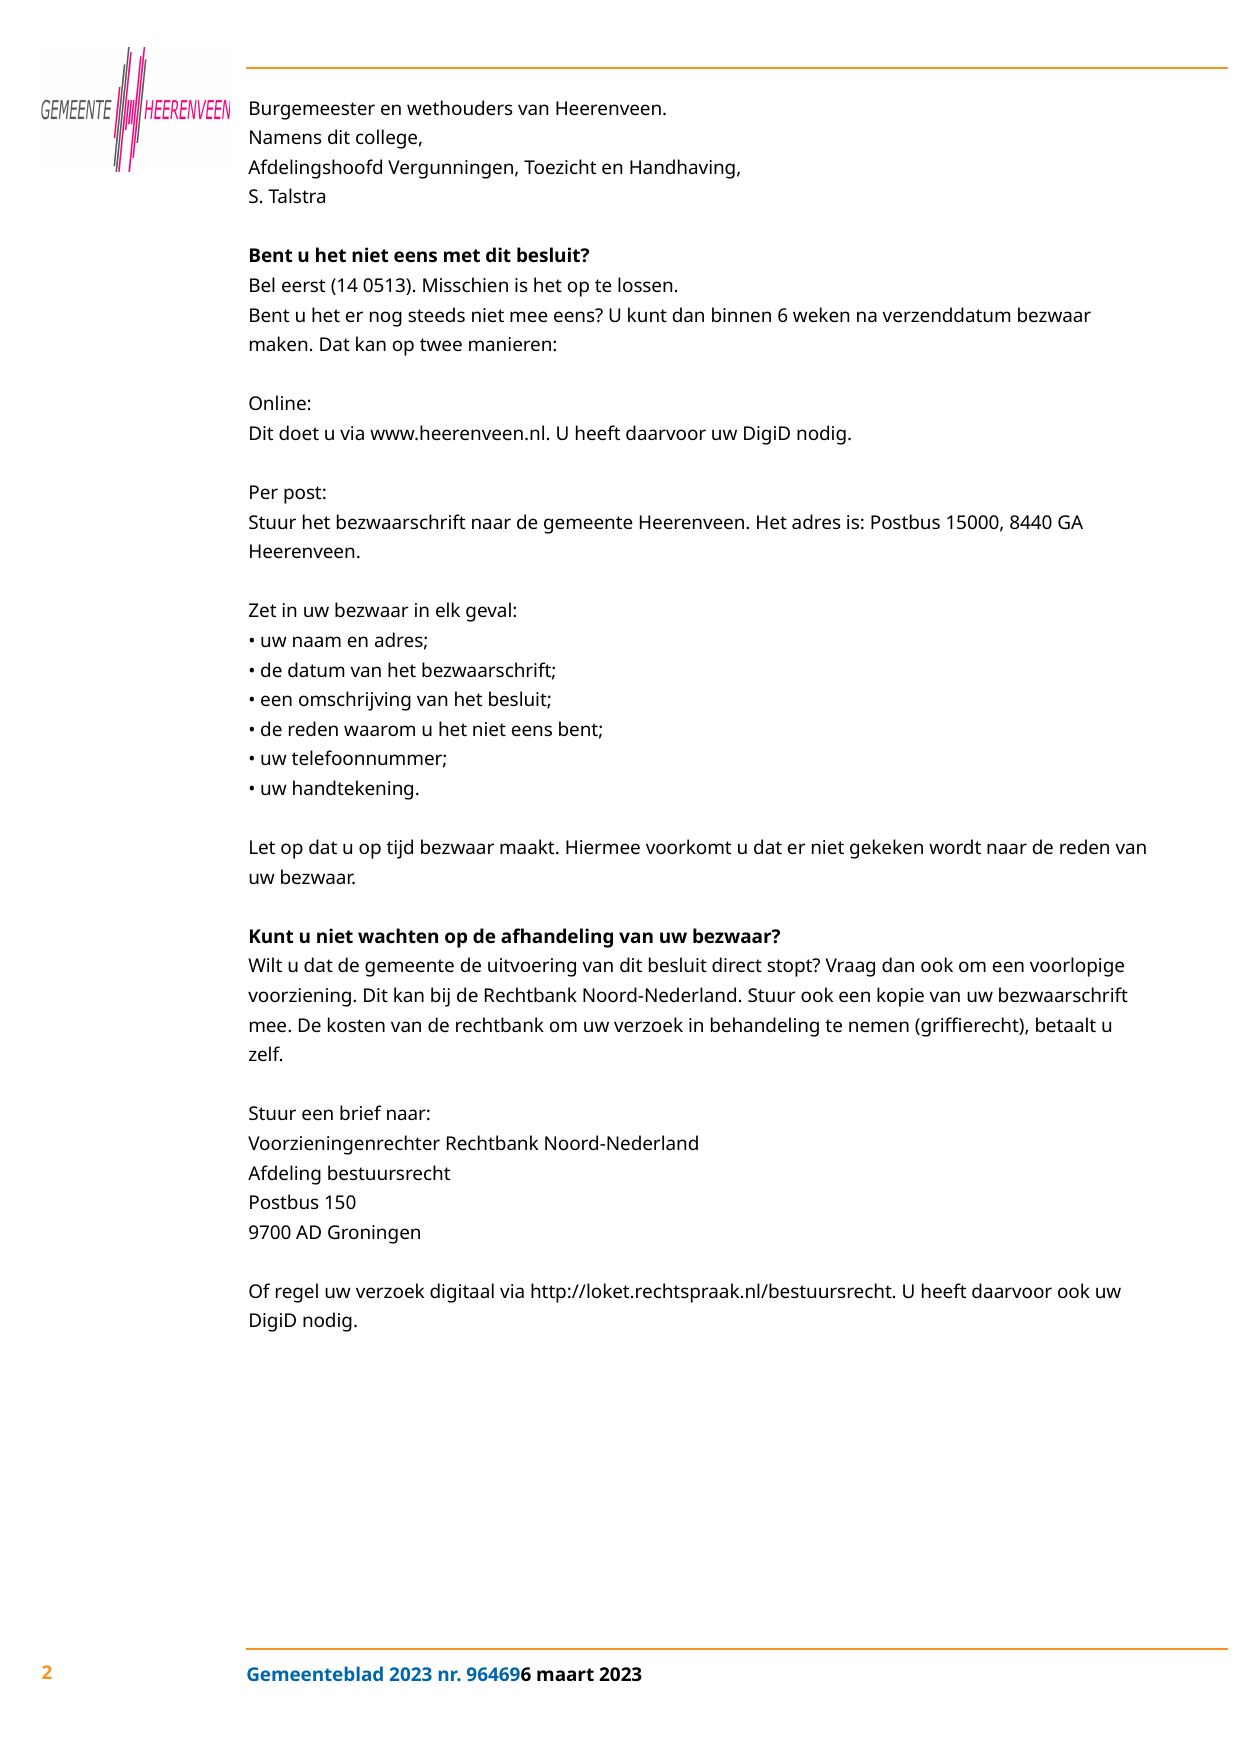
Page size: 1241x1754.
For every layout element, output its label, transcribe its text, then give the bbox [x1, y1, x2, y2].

text Bent u het niet eens met dit besluit? [248, 243, 1152, 268]
text Online: [248, 391, 1152, 416]
text Stuur een brief naar: [248, 1101, 1152, 1126]
text • een omschrijving van het besluit; [248, 686, 1152, 712]
text Afdeling bestuursrecht [248, 1160, 1152, 1186]
text Bent u het er nog steeds niet mee eens? U kunt dan binnen 6 weken na verzenddatum bezwaar maken. Dat kan op twee manieren: [248, 302, 1152, 357]
text Stuur het bezwaarschrift naar de gemeente Heerenveen. Het adres is: Postbus 15000, 8440 GA Heerenveen. [248, 509, 1152, 564]
picture [41, 47, 231, 172]
text Per post: [248, 479, 1152, 505]
text Zet in uw bezwaar in elk geval: [248, 598, 1152, 623]
text Voorzieningenrechter Rechtbank Noord-Nederland [248, 1130, 1152, 1156]
text • de datum van het bezwaarschrift; [248, 657, 1152, 683]
text Namens dit college, [248, 124, 1152, 150]
text • uw handtekening. [248, 775, 1152, 801]
text Afdelingshoofd Vergunningen, Toezicht en Handhaving, [248, 154, 1152, 180]
text Of regel uw verzoek digitaal via http://loket.rechtspraak.nl/bestuursrecht. U heeft daarvoor ook uw DigiD nodig. [248, 1278, 1152, 1333]
text Burgemeester en wethouders van Heerenveen. [248, 95, 1152, 121]
text Let op dat u op tijd bezwaar maakt. Hiermee voorkomt u dat er niet gekeken wordt naar de reden van uw bezwaar. [248, 834, 1152, 890]
text Postbus 150 [248, 1189, 1152, 1215]
text • uw naam en adres; [248, 627, 1152, 653]
text • de reden waarom u het niet eens bent; [248, 716, 1152, 742]
text Wilt u dat de gemeente de uitvoering van dit besluit direct stopt? Vraag dan ook om een voorlopige voorziening. Dit kan bij de Rechtbank Noord-Nederland. Stuur ook een kopie van uw bezwaarschrift mee. De kosten van de rechtbank om uw verzoek in behandeling te nemen (griffierecht), betaalt u zelf. [248, 953, 1152, 1067]
text Bel eerst (14 0513). Misschien is het op te lossen. [248, 272, 1152, 298]
text S. Talstra [248, 183, 1152, 209]
text Dit doet u via www.heerenveen.nl. U heeft daarvoor uw DigiD nodig. [248, 420, 1152, 446]
text 9700 AD Groningen [248, 1219, 1152, 1245]
text Kunt u niet wachten op de afhandeling van uw bezwaar? [248, 923, 1152, 949]
text • uw telefoonnummer; [248, 746, 1152, 771]
